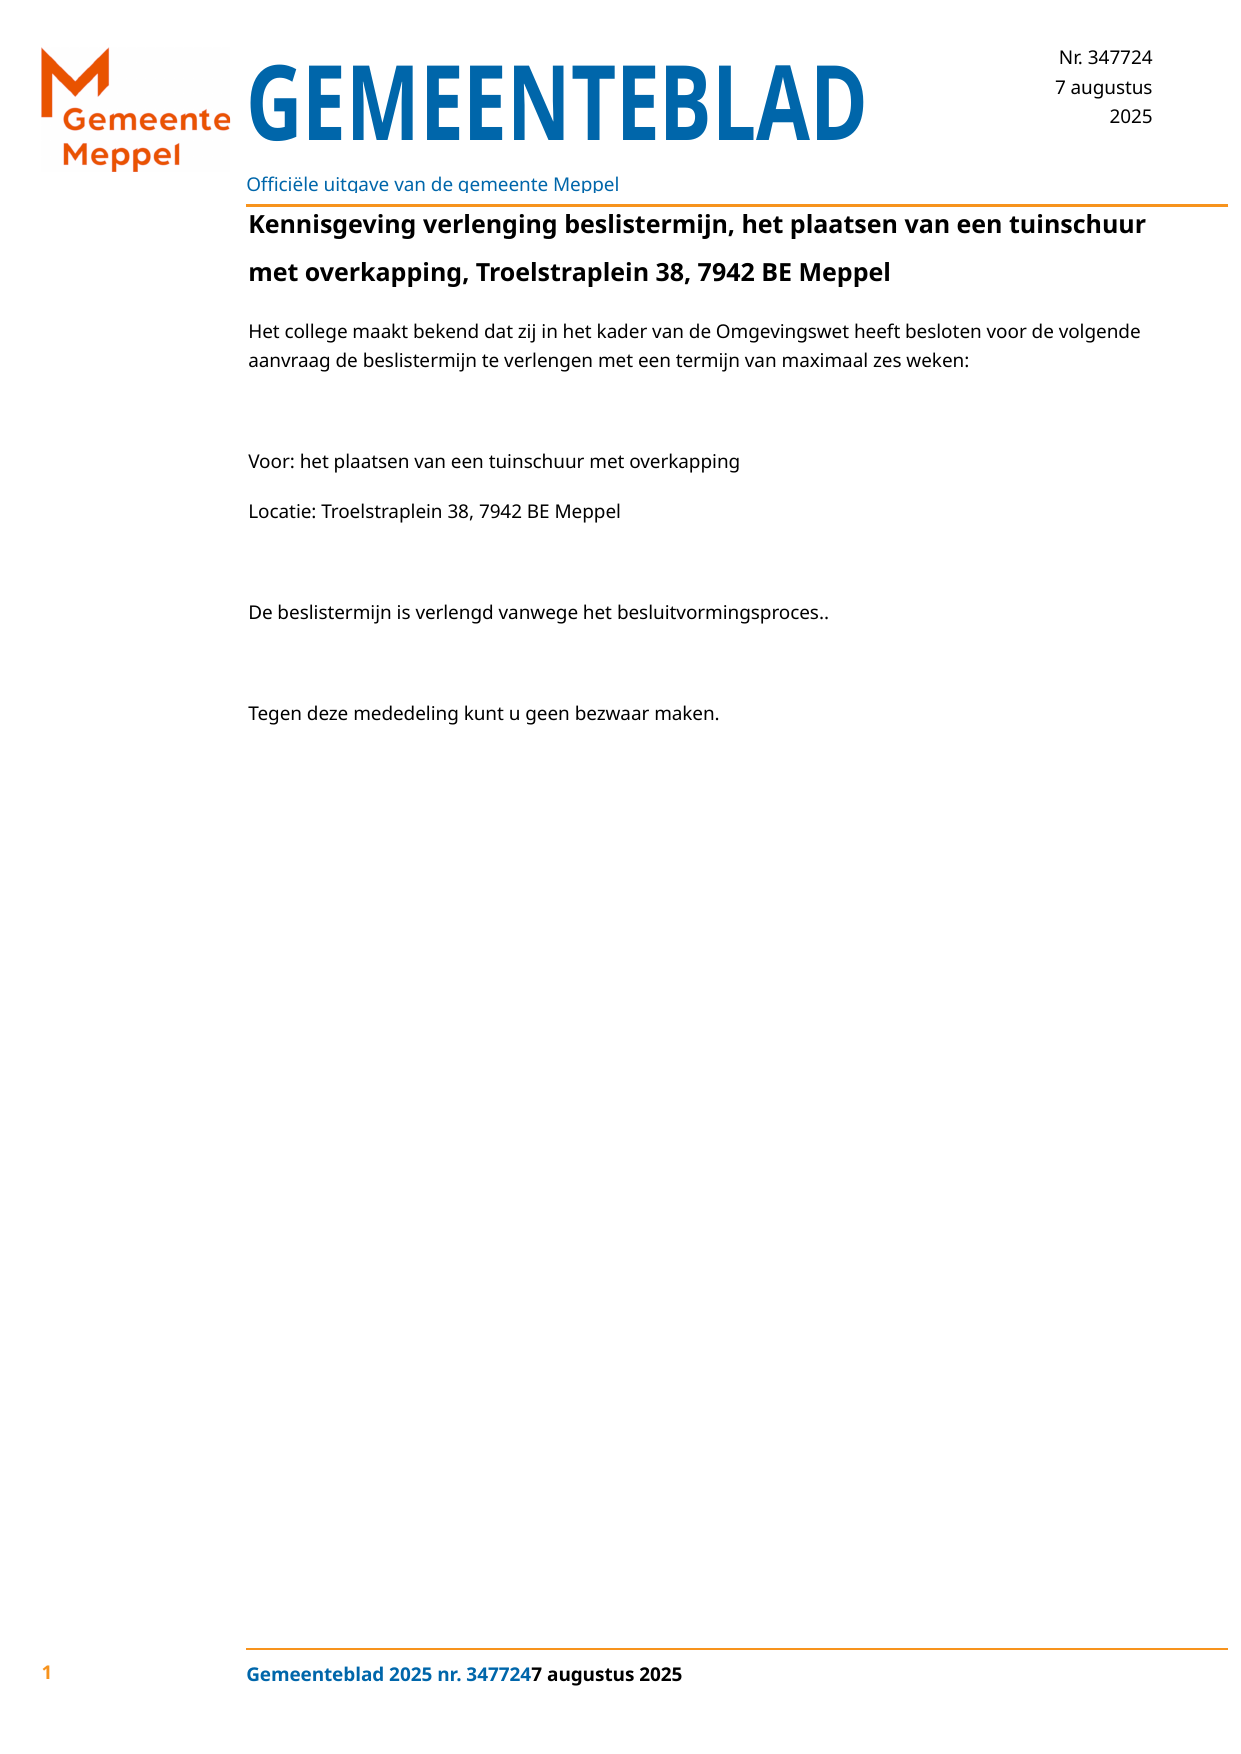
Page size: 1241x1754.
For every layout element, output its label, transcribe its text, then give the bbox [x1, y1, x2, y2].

text De beslistermijn is verlengd vanwege het besluitvormingsproces.. [248, 599, 1152, 625]
text Het college maakt bekend dat zij in het kader van de Omgevingswet heeft besloten voor de volgende aanvraag de beslistermijn te verlengen met een termijn van maximaal zes weken: [248, 318, 1152, 373]
picture [41, 47, 231, 172]
text Voor: het plaatsen van een tuinschuur met overkapping [248, 448, 1152, 474]
text Tegen deze mededeling kunt u geen bezwaar maken. [248, 700, 1152, 726]
text Locatie: Troelstraplein 38, 7942 BE Meppel [248, 499, 1152, 524]
text Kennisgeving verlenging beslistermijn, het plaatsen van een tuinschuur met overkapping, Troelstraplein 38, 7942 BE Meppel [248, 207, 1152, 288]
